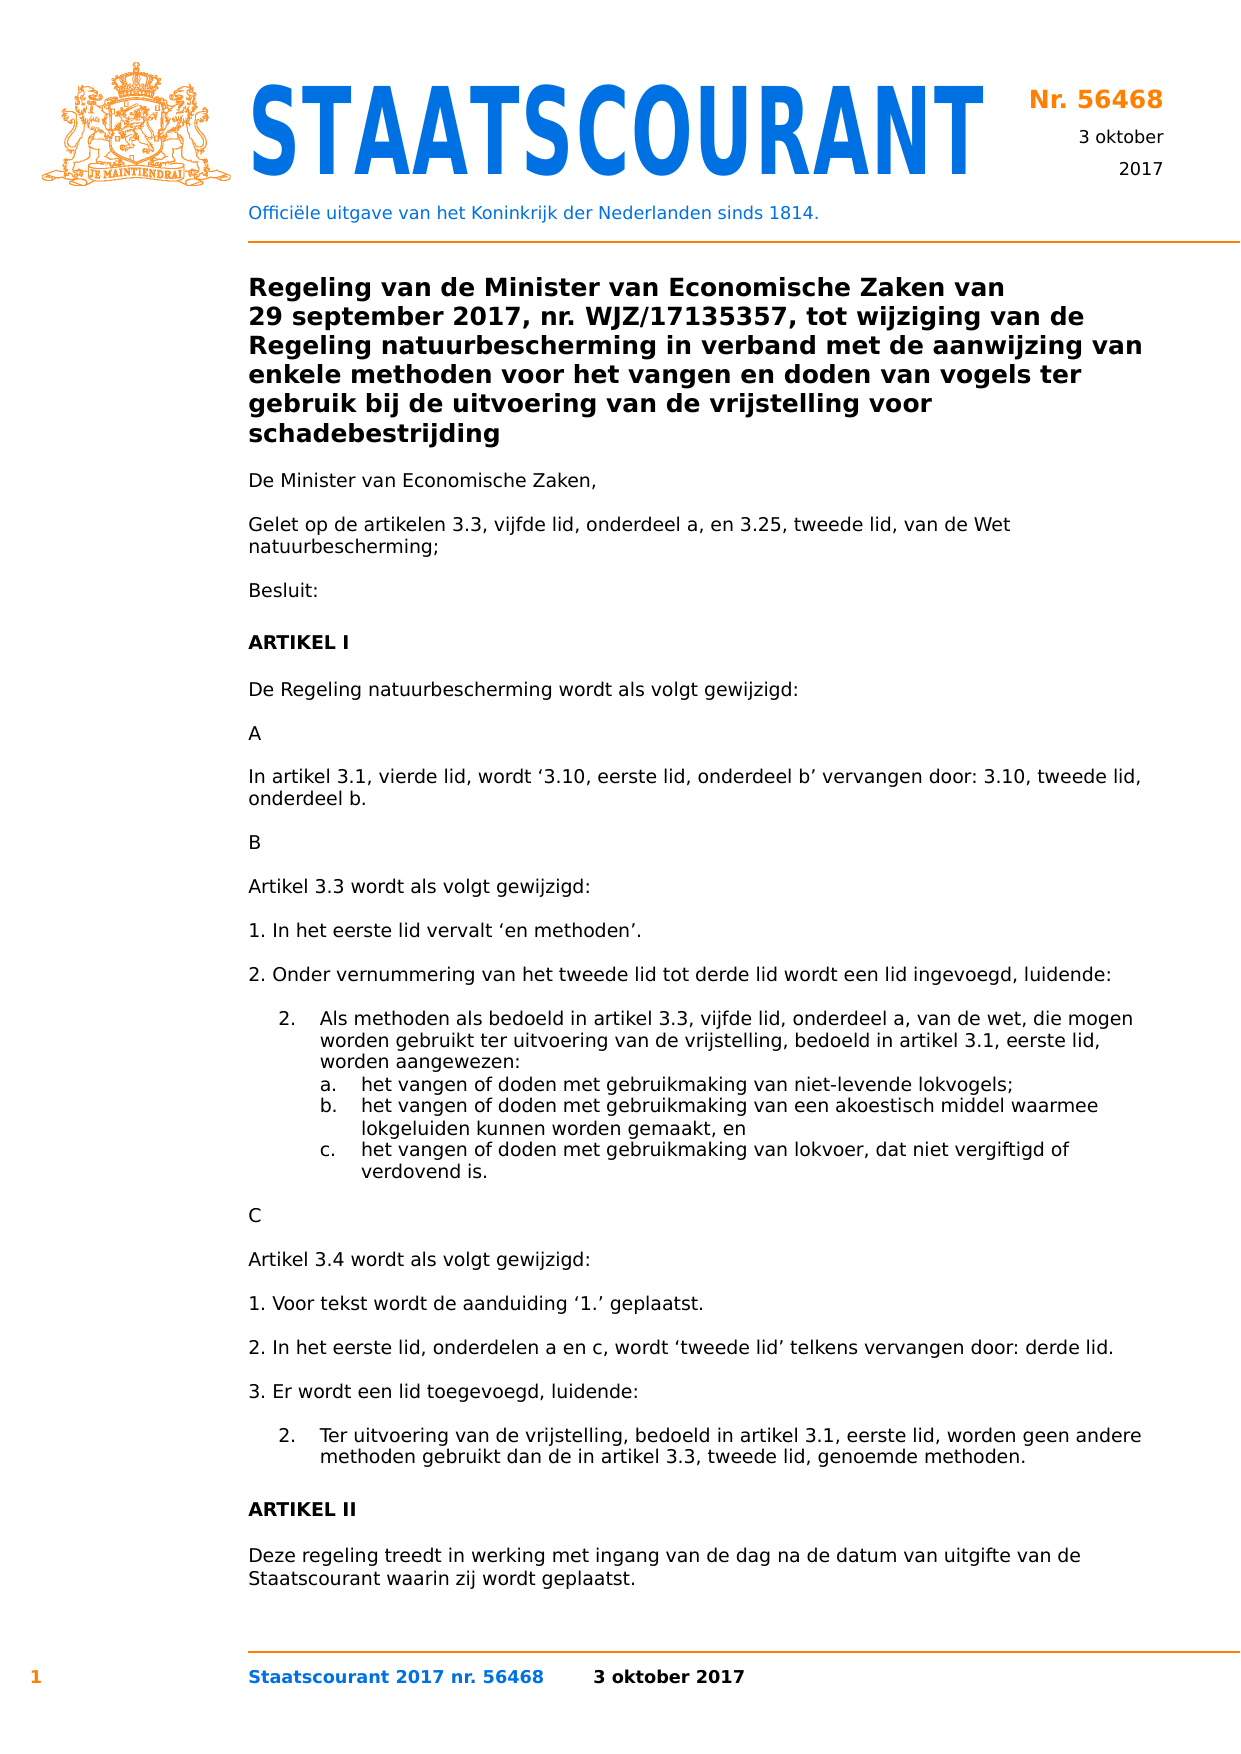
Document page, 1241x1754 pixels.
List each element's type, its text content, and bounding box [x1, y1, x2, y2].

text c. het vangen of doden met gebruikmaking van lokvoer, dat niet vergiftigd of verdovend is. [319, 1139, 1163, 1183]
subtitle ARTIKEL I [248, 632, 1163, 653]
text 2. Als methoden als bedoeld in artikel 3.3, vijfde lid, onderdeel a, van de wet, die mogen worden gebruikt ter uitvoering van de vrijstelling, bedoeld in artikel 3.1, eerste lid, worden aangewezen: [278, 1007, 1163, 1073]
text C [248, 1205, 1163, 1227]
text b. het vangen of doden met gebruikmaking van een akoestisch middel waarmee lokgeluiden kunnen worden gemaakt, en [319, 1095, 1163, 1139]
table_cell 3 oktober [998, 121, 1240, 153]
text Besluit: [248, 579, 1163, 602]
text Artikel 3.4 wordt als volgt gewijzigd: [248, 1249, 1163, 1271]
table_cell 2017 [998, 153, 1240, 203]
text De Regeling natuurbescherming wordt als volgt gewijzigd: [248, 678, 1163, 701]
picture [41, 62, 231, 186]
text 2. Onder vernummering van het tweede lid tot derde lid wordt een lid ingevoegd, luidende: [248, 964, 1163, 986]
text Artikel 3.3 wordt als volgt gewijzigd: [248, 876, 1163, 898]
table_header [25, 62, 248, 241]
table_header Nr. 56468 [998, 62, 1240, 121]
text 2. In het eerste lid, onderdelen a en c, wordt ‘tweede lid’ telkens vervangen door: derde lid. [248, 1337, 1163, 1359]
text Gelet op de artikelen 3.3, vijfde lid, onderdeel a, en 3.25, tweede lid, van de Wet natuurbescherming; [248, 514, 1163, 558]
text B [248, 832, 1163, 854]
subtitle Regeling van de Minister van Economische Zaken van 29 september 2017, nr. WJZ/17135357, tot wijziging van de Regeling natuurbescherming in verband met de aanwijzing van enkele methoden voor het vangen en doden van vogels ter gebruik bij de uitvoering van de vrijstelling voor schadebestrijding [248, 273, 1163, 448]
text Deze regeling treedt in werking met ingang van de dag na de datum van uitgifte van de Staatscourant waarin zij wordt geplaatst. [248, 1545, 1163, 1589]
subtitle ARTIKEL II [248, 1498, 1163, 1520]
text 3. Er wordt een lid toegevoegd, luidende: [248, 1381, 1163, 1403]
text De Minister van Economische Zaken, [248, 470, 1163, 492]
text 2. Ter uitvoering van de vrijstelling, bedoeld in artikel 3.1, eerste lid, worden geen andere methoden gebruikt dan de in artikel 3.3, tweede lid, genoemde methoden. [278, 1424, 1163, 1468]
table_header STAATSCOURANT [248, 62, 998, 203]
text 1. In het eerste lid vervalt ‘en methoden’. [248, 920, 1163, 942]
text 1. Voor tekst wordt de aanduiding ‘1.’ geplaatst. [248, 1293, 1163, 1315]
table_cell Officiële uitgave van het Koninkrijk der Nederlanden sinds 1814. [248, 203, 1240, 241]
text A [248, 722, 1163, 744]
text In artikel 3.1, vierde lid, wordt ‘3.10, eerste lid, onderdeel b’ vervangen door: 3.10, tweede lid, onderdeel b. [248, 766, 1163, 810]
text a. het vangen of doden met gebruikmaking van niet-levende lokvogels; [319, 1073, 1163, 1095]
